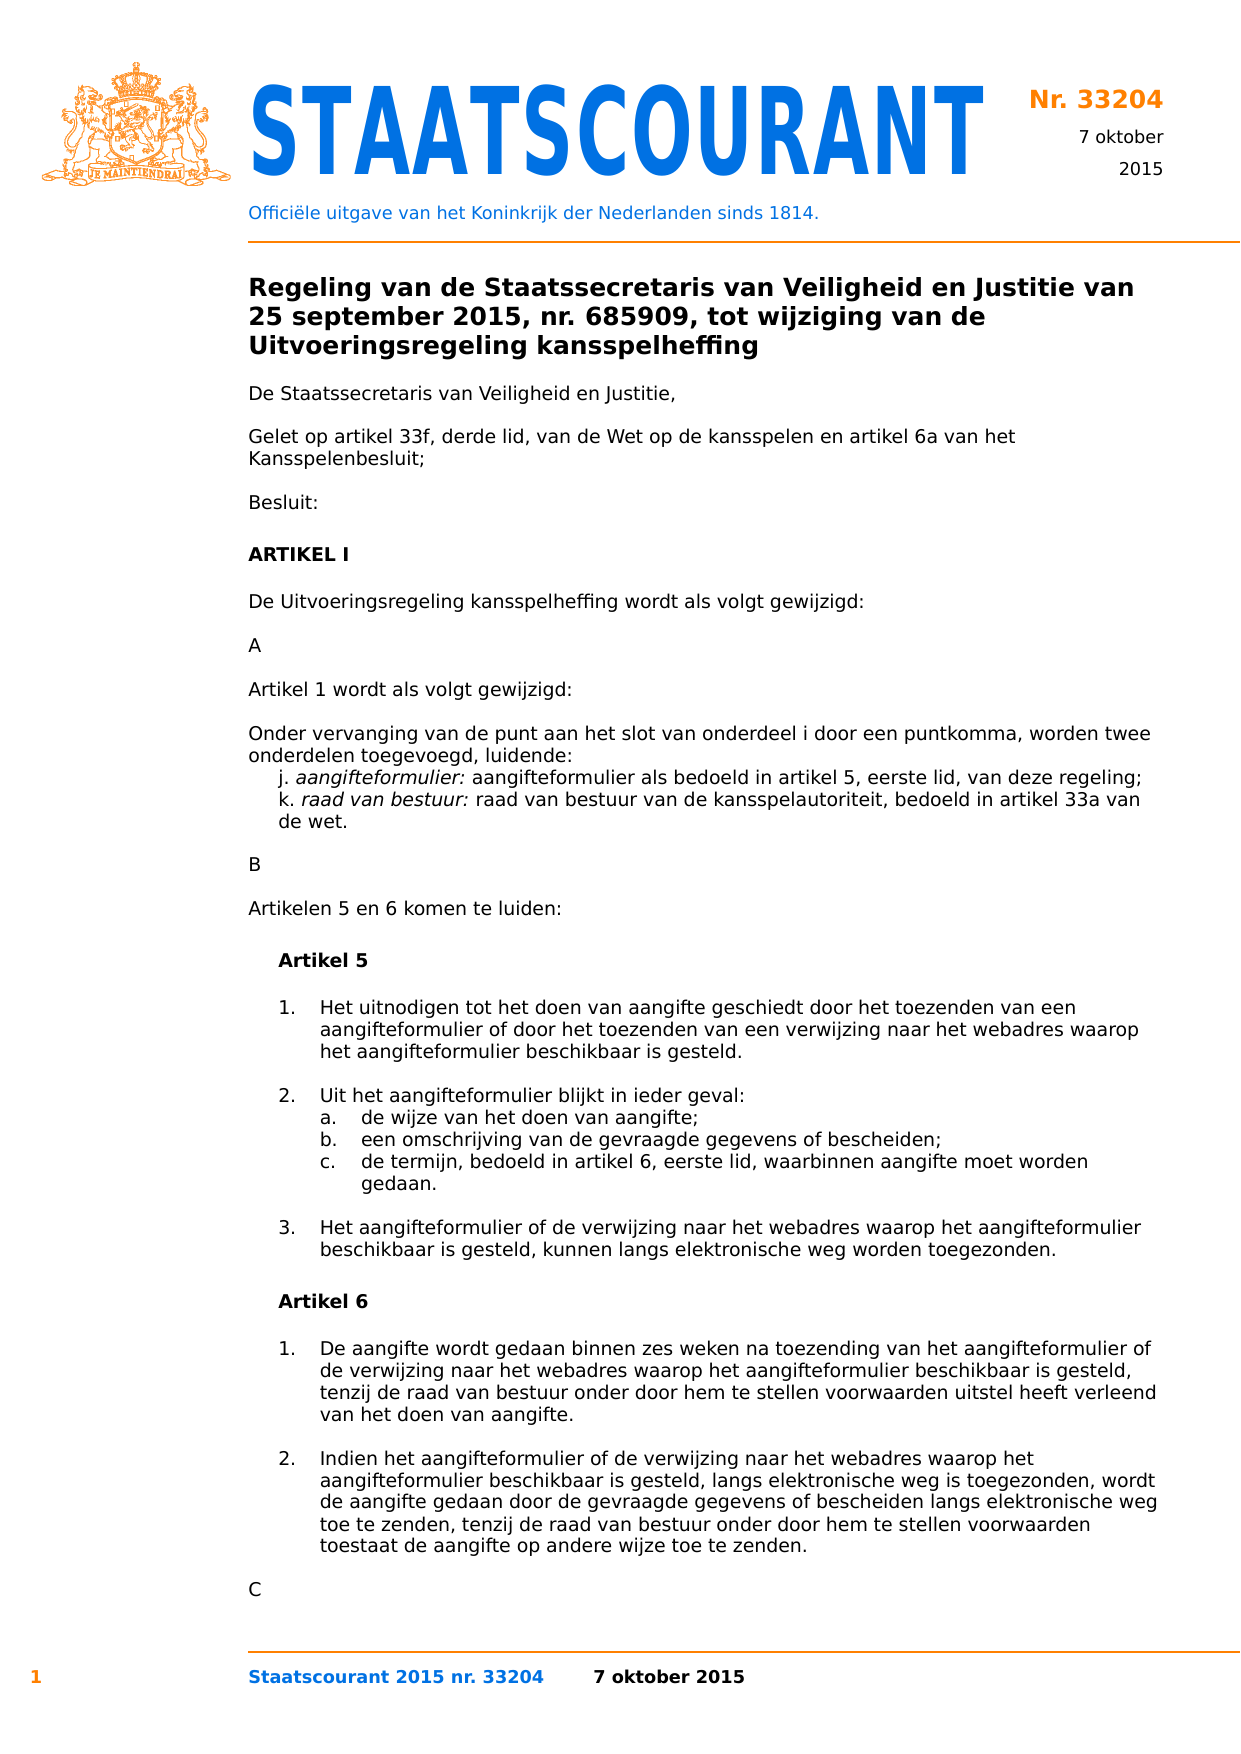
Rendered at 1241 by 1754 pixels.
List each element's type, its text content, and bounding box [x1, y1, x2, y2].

table_header STAATSCOURANT [248, 62, 998, 203]
subtitle ARTIKEL I [248, 544, 1163, 566]
text Artikelen 5 en 6 komen te luiden: [248, 898, 1163, 920]
text B [248, 854, 1163, 876]
text Artikel 1 wordt als volgt gewijzigd: [248, 679, 1163, 701]
text b. een omschrijving van de gevraagde gegevens of bescheiden; [319, 1129, 1163, 1151]
text De Uitvoeringsregeling kansspelheffing wordt als volgt gewijzigd: [248, 591, 1163, 613]
subtitle Artikel 6 [278, 1291, 1163, 1313]
picture [41, 62, 231, 186]
text 1. Het uitnodigen tot het doen van aangifte geschiedt door het toezenden van een aangifteformulier of door het toezenden van een verwijzing naar het webadres waarop het aangifteformulier beschikbaar is gesteld. [278, 997, 1163, 1063]
table_header [25, 62, 248, 241]
text 2. Uit het aangifteformulier blijkt in ieder geval: [278, 1085, 1163, 1107]
text C [248, 1579, 1163, 1601]
text 2. Indien het aangifteformulier of de verwijzing naar het webadres waarop het aangifteformulier beschikbaar is gesteld, langs elektronische weg is toegezonden, wordt de aangifte gedaan door de gevraagde gegevens of bescheiden langs elektronische weg toe te zenden, tenzij de raad van bestuur onder door hem te stellen voorwaarden toestaat de aangifte op andere wijze toe te zenden. [278, 1447, 1163, 1557]
text j. aangifteformulier: aangifteformulier als bedoeld in artikel 5, eerste lid, van deze regeling; [278, 767, 1163, 788]
text 1. De aangifte wordt gedaan binnen zes weken na toezending van het aangifteformulier of de verwijzing naar het webadres waarop het aangifteformulier beschikbaar is gesteld, tenzij de raad van bestuur onder door hem te stellen voorwaarden uitstel heeft verleend van het doen van aangifte. [278, 1338, 1163, 1426]
text k. raad van bestuur: raad van bestuur van de kansspelautoriteit, bedoeld in artikel 33a van de wet. [278, 788, 1163, 832]
text a. de wijze van het doen van aangifte; [319, 1107, 1163, 1129]
text 3. Het aangifteformulier of de verwijzing naar het webadres waarop het aangifteformulier beschikbaar is gesteld, kunnen langs elektronische weg worden toegezonden. [278, 1217, 1163, 1261]
text Gelet op artikel 33f, derde lid, van de Wet op de kansspelen en artikel 6a van het Kansspelenbesluit; [248, 426, 1163, 470]
text Besluit: [248, 492, 1163, 514]
text Onder vervanging van de punt aan het slot van onderdeel i door een puntkomma, worden twee onderdelen toegevoegd, luidende: [248, 723, 1163, 767]
text A [248, 635, 1163, 657]
table_cell 2015 [998, 153, 1240, 203]
text c. de termijn, bedoeld in artikel 6, eerste lid, waarbinnen aangifte moet worden gedaan. [319, 1151, 1163, 1195]
subtitle Artikel 5 [278, 950, 1163, 972]
table_cell 7 oktober [998, 121, 1240, 153]
table_cell Officiële uitgave van het Koninkrijk der Nederlanden sinds 1814. [248, 203, 1240, 241]
text De Staatssecretaris van Veiligheid en Justitie, [248, 382, 1163, 404]
subtitle Regeling van de Staatssecretaris van Veiligheid en Justitie van 25 september 2015, nr. 685909, tot wijziging van de Uitvoeringsregeling kansspelheffing [248, 273, 1163, 361]
table_header Nr. 33204 [998, 62, 1240, 121]
